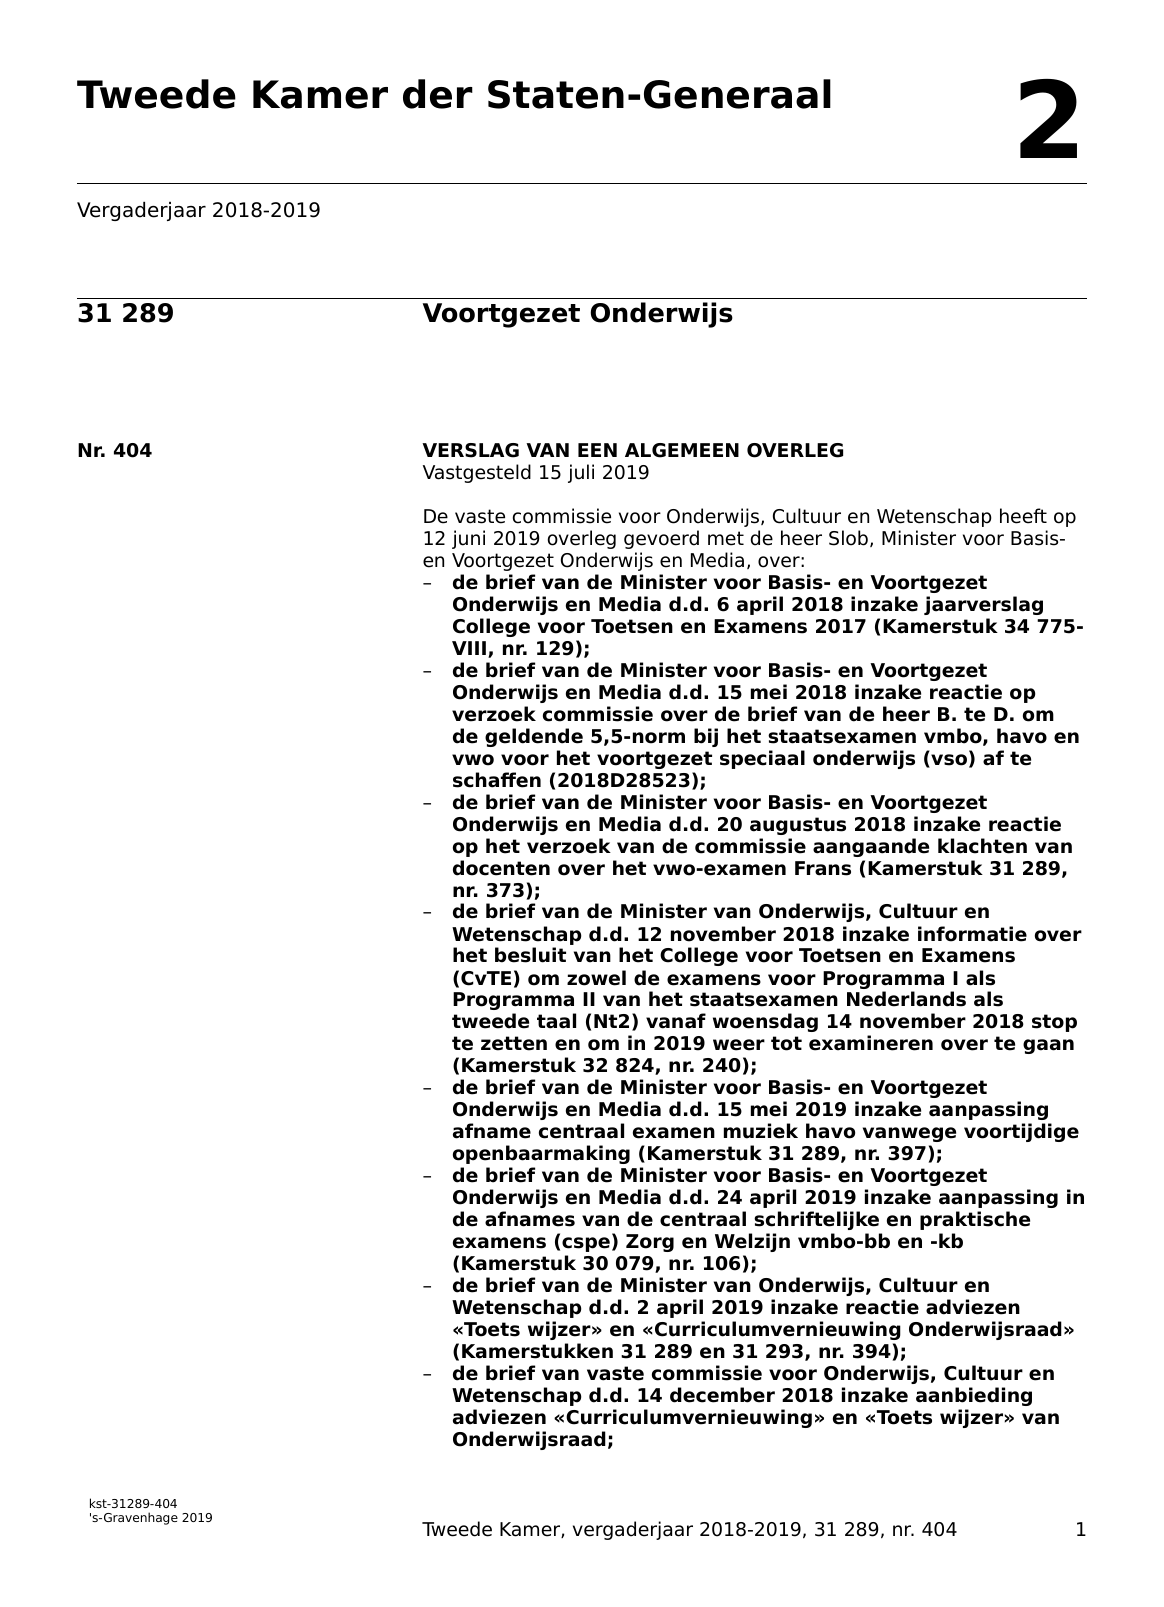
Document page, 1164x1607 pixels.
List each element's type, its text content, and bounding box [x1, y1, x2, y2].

text – de brief van de Minister van Onderwijs, Cultuur en Wetenschap d.d. 2 april 2019 inzake reactie adviezen «Toets wijzer» en «Curriculumvernieuwing Onderwijsraad» (Kamerstukken 31 289 en 31 293, nr. 394); [422, 1275, 1087, 1363]
table_header Tweede Kamer der Staten-Generaal [77, 59, 886, 183]
text – de brief van de Minister voor Basis- en Voortgezet Onderwijs en Media d.d. 20 augustus 2018 inzake reactie op het verzoek van de commissie aangaande klachten van docenten over het vwo-examen Frans (Kamerstuk 31 289, nr. 373); [422, 792, 1087, 901]
table_header 2 [886, 59, 1087, 183]
text – de brief van de Minister van Onderwijs, Cultuur en Wetenschap d.d. 12 november 2018 inzake informatie over het besluit van het College voor Toetsen en Examens (CvTE) om zowel de examens voor Programma I als Programma II van het staatsexamen Nederlands als tweede taal (Nt2) vanaf woensdag 14 november 2018 stop te zetten en om in 2019 weer tot examineren over te gaan (Kamerstuk 32 824, nr. 240); [422, 901, 1087, 1077]
text – de brief van vaste commissie voor Onderwijs, Cultuur en Wetenschap d.d. 14 december 2018 inzake aanbieding adviezen «Curriculumvernieuwing» en «Toets wijzer» van Onderwijsraad; [422, 1363, 1087, 1451]
text – de brief van de Minister voor Basis- en Voortgezet Onderwijs en Media d.d. 15 mei 2018 inzake reactie op verzoek commissie over de brief van de heer B. te D. om de geldende 5,5-norm bij het staatsexamen vmbo, havo en vwo voor het voortgezet speciaal onderwijs (vso) af te schaffen (2018D28523); [422, 660, 1087, 792]
subtitle Nr. 404 VERSLAG VAN EEN ALGEMEEN OVERLEG [77, 440, 1087, 462]
text kst-31289-404 [88, 1497, 323, 1511]
text De vaste commissie voor Onderwijs, Cultuur en Wetenschap heeft op 12 juni 2019 overleg gevoerd met de heer Slob, Minister voor Basis- en Voortgezet Onderwijs en Media, over: [422, 506, 1087, 572]
text – de brief van de Minister voor Basis- en Voortgezet Onderwijs en Media d.d. 6 april 2018 inzake jaarverslag College voor Toetsen en Examens 2017 (Kamerstuk 34 775-VIII, nr. 129); [422, 572, 1087, 660]
text – de brief van de Minister voor Basis- en Voortgezet Onderwijs en Media d.d. 24 april 2019 inzake aanpassing in de afnames van de centraal schriftelijke en praktische examens (cspe) Zorg en Welzijn vmbo-bb en -kb (Kamerstuk 30 079, nr. 106); [422, 1165, 1087, 1275]
text Vastgesteld 15 juli 2019 [422, 462, 1087, 484]
subtitle 31 289 Voortgezet Onderwijs [77, 299, 1087, 329]
text 's-Gravenhage 2019 [88, 1511, 323, 1525]
table_cell Vergaderjaar 2018-2019 [77, 184, 1087, 298]
text – de brief van de Minister voor Basis- en Voortgezet Onderwijs en Media d.d. 15 mei 2019 inzake aanpassing afname centraal examen muziek havo vanwege voortijdige openbaarmaking (Kamerstuk 31 289, nr. 397); [422, 1077, 1087, 1165]
